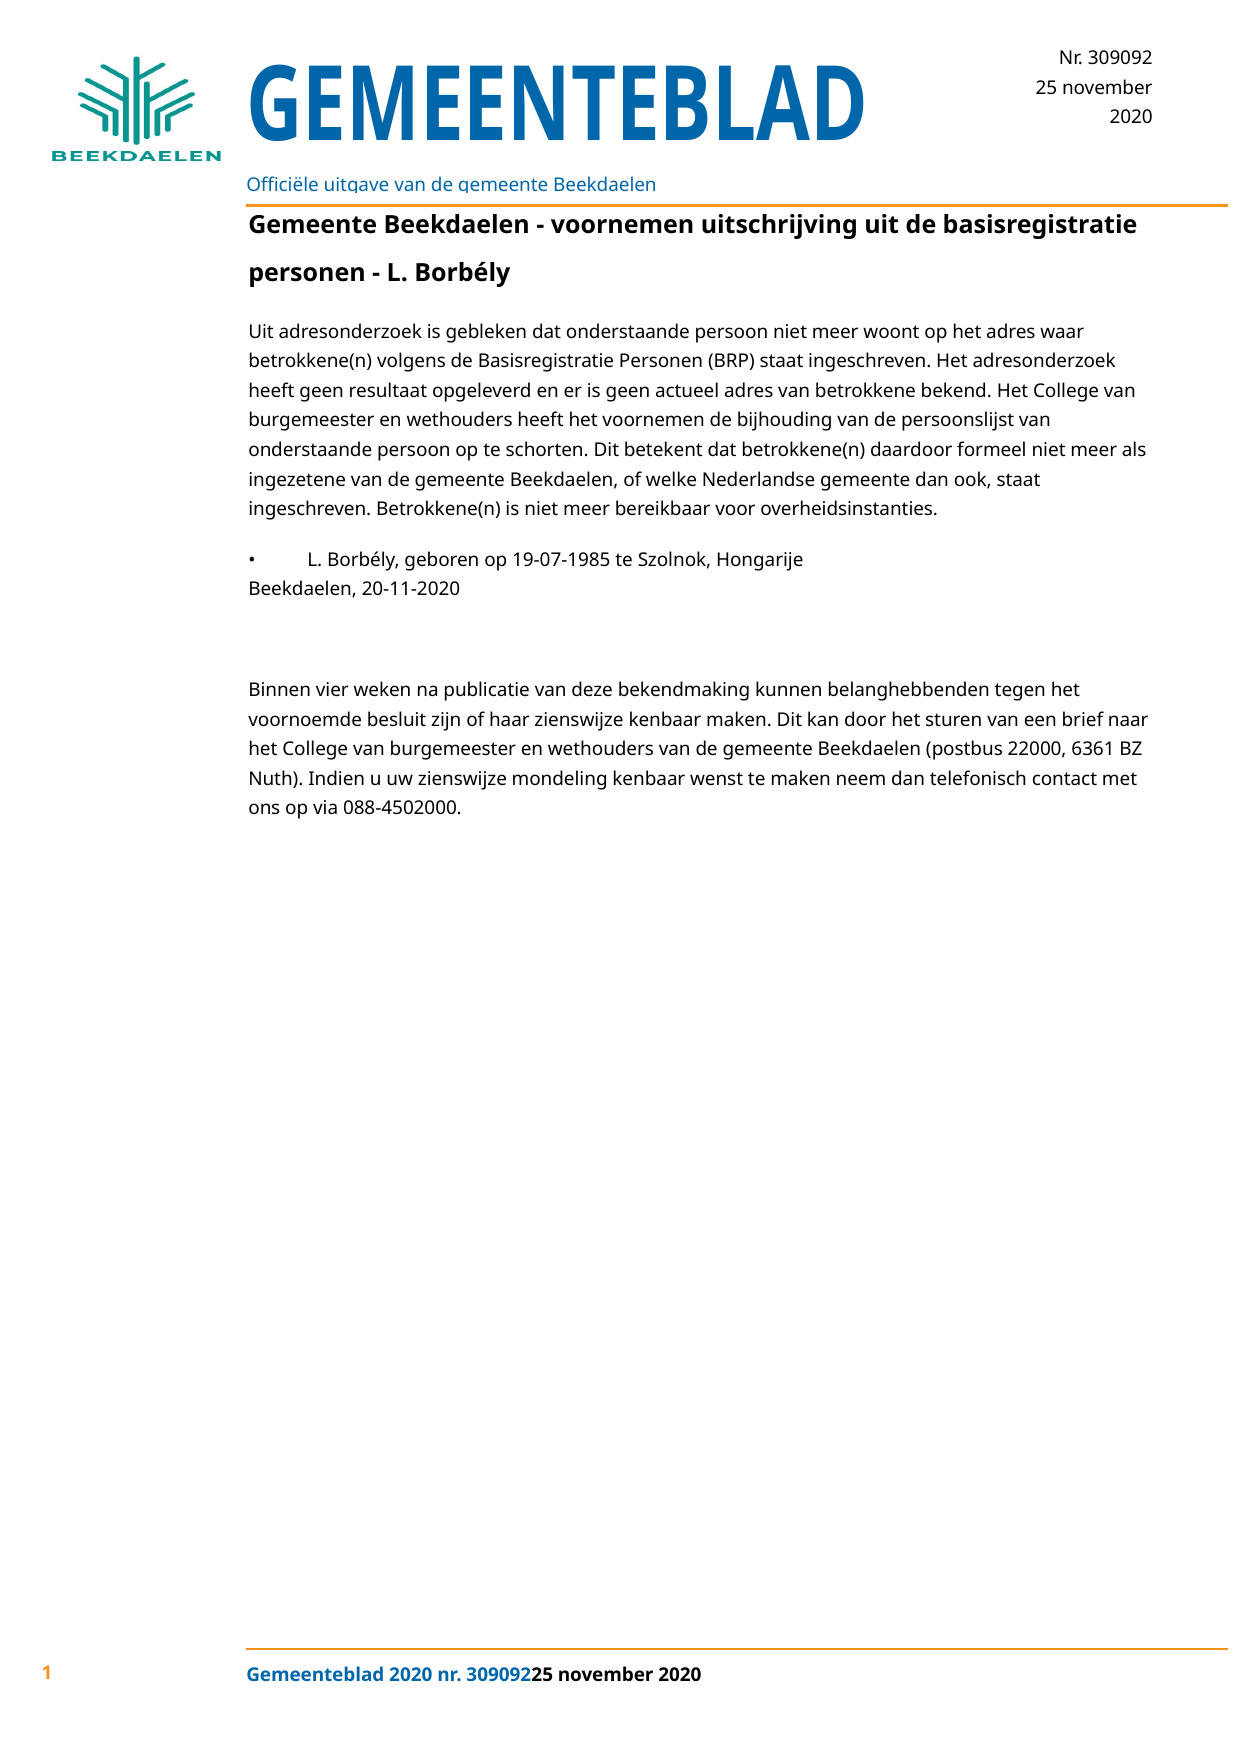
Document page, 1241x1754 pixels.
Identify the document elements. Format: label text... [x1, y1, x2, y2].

text Gemeente Beekdaelen - voornemen uitschrijving uit de basisregistratie personen - L. Borbély [248, 207, 1152, 288]
list L. Borbély, geboren op 19-07-1985 te Szolnok, Hongarije [248, 546, 1152, 572]
text Beekdaelen, 20-11-2020 [248, 575, 1152, 601]
picture [41, 47, 231, 172]
text Binnen vier weken na publicatie van deze bekendmaking kunnen belanghebbenden tegen het voornoemde besluit zijn of haar zienswijze kenbaar maken. Dit kan door het sturen van een brief naar het College van burgemeester en wethouders van de gemeente Beekdaelen (postbus 22000, 6361 BZ Nuth). Indien u uw zienswijze mondeling kenbaar wenst te maken neem dan telefonisch contact met ons op via 088-4502000. [248, 676, 1152, 820]
text Uit adresonderzoek is gebleken dat onderstaande persoon niet meer woont op het adres waar betrokkene(n) volgens de Basisregistratie Personen (BRP) staat ingeschreven. Het adresonderzoek heeft geen resultaat opgeleverd en er is geen actueel adres van betrokkene bekend. Het College van burgemeester en wethouders heeft het voornemen de bijhouding van de persoonslijst van onderstaande persoon op te schorten. Dit betekent dat betrokkene(n) daardoor formeel niet meer als ingezetene van de gemeente Beekdaelen, of welke Nederlandse gemeente dan ook, staat ingeschreven. Betrokkene(n) is niet meer bereikbaar voor overheidsinstanties. [248, 318, 1152, 521]
